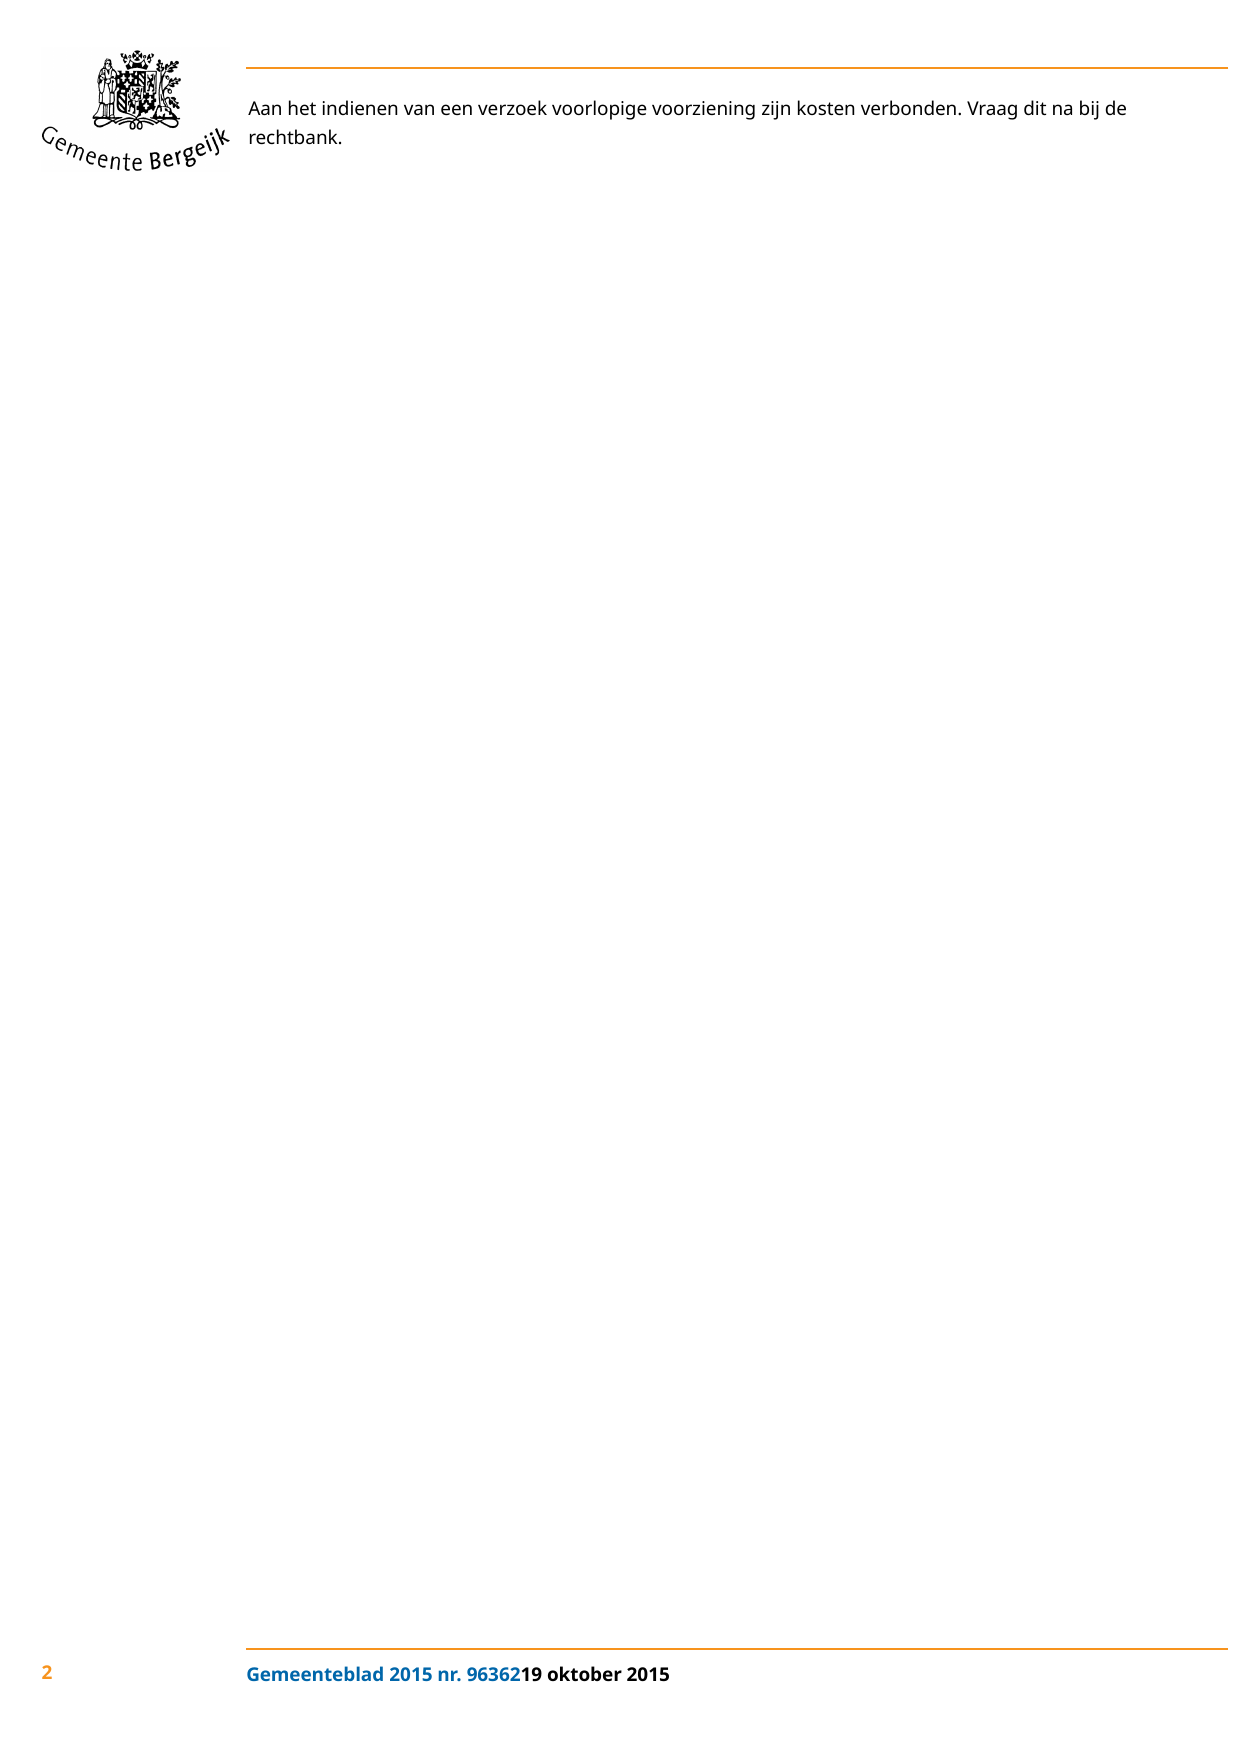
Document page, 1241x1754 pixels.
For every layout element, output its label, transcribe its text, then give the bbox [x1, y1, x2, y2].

text Aan het indienen van een verzoek voorlopige voorziening zijn kosten verbonden. Vraag dit na bij de rechtbank. [248, 95, 1152, 150]
picture [41, 47, 231, 172]
